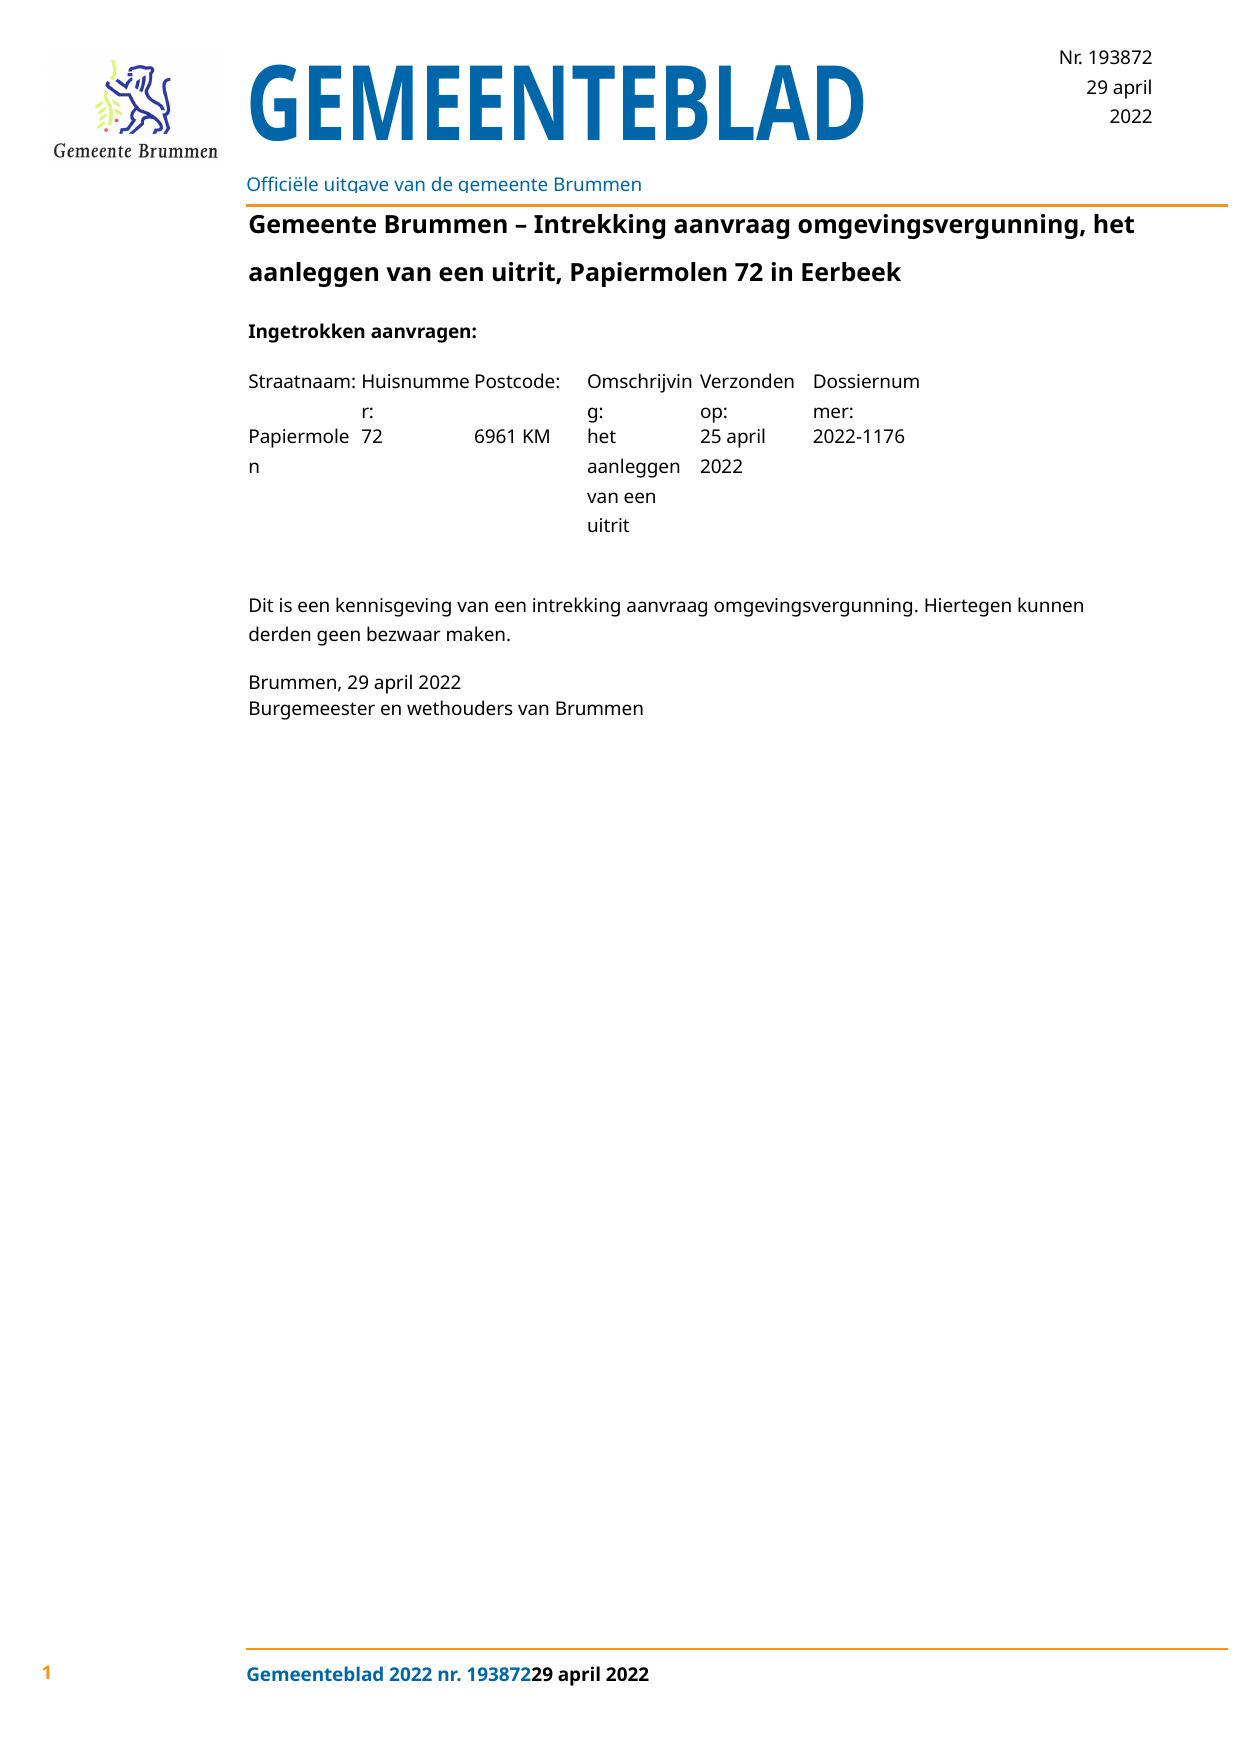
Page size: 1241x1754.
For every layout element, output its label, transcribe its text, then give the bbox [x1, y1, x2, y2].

table_cell [1039, 424, 1152, 538]
table_cell [926, 424, 1038, 538]
table_cell 6961 KM [474, 424, 587, 538]
table_header Omschrijving: [587, 369, 700, 424]
table_header [1039, 369, 1152, 424]
picture [41, 47, 231, 172]
table_cell het aanleggen van een uitrit [587, 424, 700, 538]
table_header Verzonden op: [700, 369, 813, 424]
table_cell 2022-1176 [813, 424, 926, 538]
table_cell 72 [361, 424, 474, 538]
text Brummen, 29 april 2022 [248, 669, 1152, 695]
table_header Straatnaam: [248, 369, 361, 424]
table_header Postcode: [474, 369, 587, 424]
text Dit is een kennisgeving van een intrekking aanvraag omgevingsvergunning. Hiertegen kunnen derden geen bezwaar maken. [248, 592, 1152, 647]
table_cell 25 april 2022 [700, 424, 813, 538]
table_header Dossiernummer: [813, 369, 926, 424]
text Gemeente Brummen – Intrekking aanvraag omgevingsvergunning, het aanleggen van een uitrit, Papiermolen 72 in Eerbeek [248, 207, 1152, 288]
text Burgemeester en wethouders van Brummen [248, 695, 1152, 721]
table_header Huisnummer: [361, 369, 474, 424]
text Ingetrokken aanvragen: [248, 318, 1152, 344]
table_header [926, 369, 1038, 424]
table_cell Papiermolen [248, 424, 361, 538]
